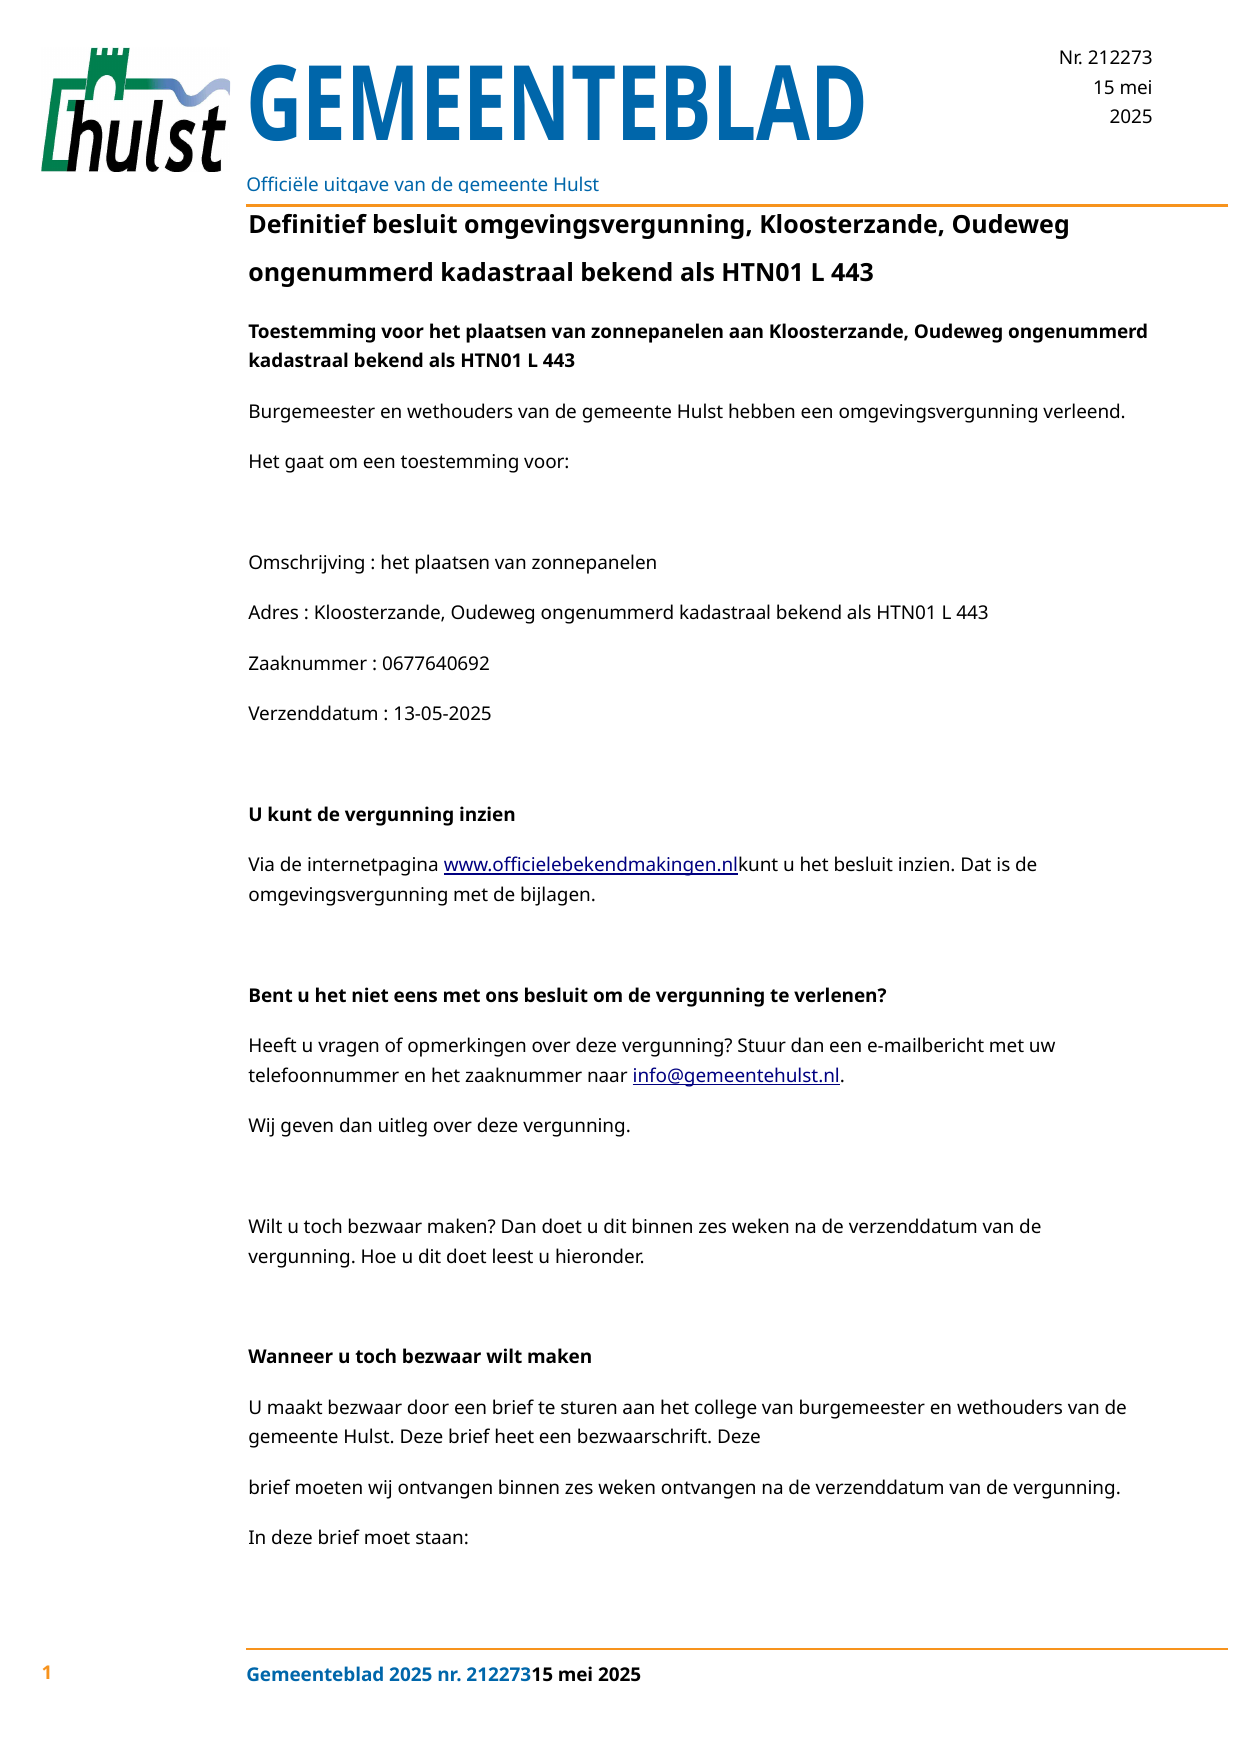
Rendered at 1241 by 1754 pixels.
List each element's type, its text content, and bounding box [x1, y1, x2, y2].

text Wij geven dan uitleg over deze vergunning. [248, 1112, 1152, 1138]
text Toestemming voor het plaatsen van zonnepanelen aan Kloosterzande, Oudeweg ongenummerd kadastraal bekend als HTN01 L 443 [248, 318, 1152, 373]
text Definitief besluit omgevingsvergunning, Kloosterzande, Oudeweg ongenummerd kadastraal bekend als HTN01 L 443 [248, 207, 1152, 288]
text Het gaat om een toestemming voor: [248, 448, 1152, 474]
text Wilt u toch bezwaar maken? Dan doet u dit binnen zes weken na de verzenddatum van de vergunning. Hoe u dit doet leest u hieronder. [248, 1213, 1152, 1269]
text Verzenddatum : 13-05-2025 [248, 700, 1152, 726]
text U maakt bezwaar door een brief te sturen aan het college van burgemeester en wethouders van de gemeente Hulst. Deze brief heet een bezwaarschrift. Deze [248, 1394, 1152, 1449]
text Burgemeester en wethouders van de gemeente Hulst hebben een omgevingsvergunning verleend. [248, 398, 1152, 424]
text Bent u het niet eens met ons besluit om de vergunning te verlenen? [248, 982, 1152, 1008]
text Wanneer u toch bezwaar wilt maken [248, 1344, 1152, 1369]
text In deze brief moet staan: [248, 1524, 1152, 1550]
text Omschrijving : het plaatsen van zonnepanelen [248, 549, 1152, 575]
text brief moeten wij ontvangen binnen zes weken ontvangen na de verzenddatum van de vergunning. [248, 1474, 1152, 1500]
text Heeft u vragen of opmerkingen over deze vergunning? Stuur dan een e-mailbericht met uw telefoonnummer en het zaaknummer naar info@gemeentehulst.nl. [248, 1032, 1152, 1088]
picture [41, 47, 231, 172]
text Via de internetpagina www.officielebekendmakingen.nlkunt u het besluit inzien. Dat is de omgevingsvergunning met de bijlagen. [248, 852, 1152, 907]
text Zaaknummer : 0677640692 [248, 650, 1152, 676]
text Adres : Kloosterzande, Oudeweg ongenummerd kadastraal bekend als HTN01 L 443 [248, 599, 1152, 625]
text U kunt de vergunning inzien [248, 801, 1152, 827]
